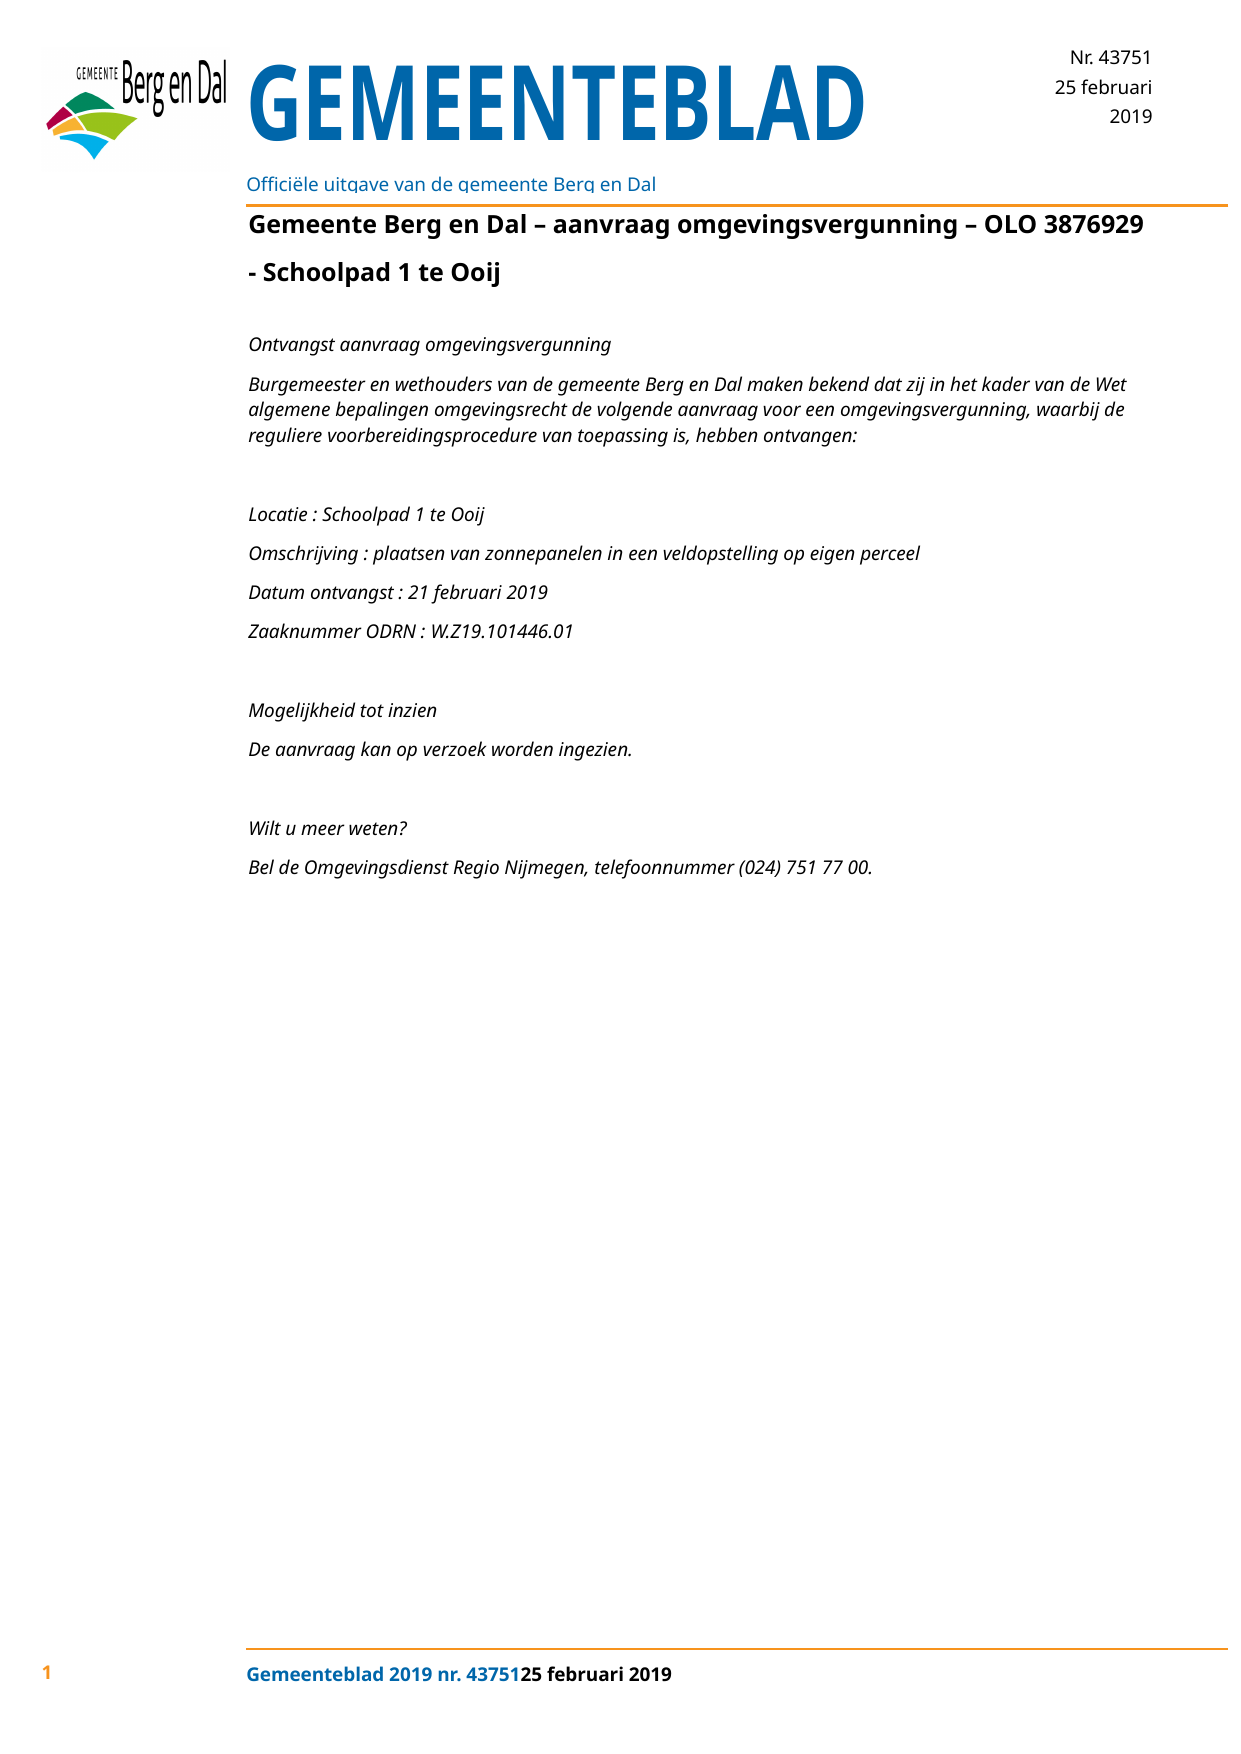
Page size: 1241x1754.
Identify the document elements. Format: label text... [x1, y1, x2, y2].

text Locatie : Schoolpad 1 te Ooij [248, 501, 1152, 526]
text Burgemeester en wethouders van de gemeente Berg en Dal maken bekend dat zij in het kader van de Wet algemene bepalingen omgevingsrecht de volgende aanvraag voor een omgevingsvergunning, waarbij de reguliere voorbereidingsprocedure van toepassing is, hebben ontvangen: [248, 371, 1152, 448]
text Bel de Omgevingsdienst Regio Nijmegen, telefoonnummer (024) 751 77 00. [248, 854, 1152, 880]
text Gemeente Berg en Dal – aanvraag omgevingsvergunning – OLO 3876929 - Schoolpad 1 te Ooij [248, 207, 1152, 288]
text Datum ontvangst : 21 februari 2019 [248, 579, 1152, 605]
picture [41, 47, 231, 172]
text Wilt u meer weten? [248, 815, 1152, 841]
text De aanvraag kan op verzoek worden ingezien. [248, 736, 1152, 762]
text Ontvangst aanvraag omgevingsvergunning [248, 331, 1152, 357]
text Omschrijving : plaatsen van zonnepanelen in een veldopstelling op eigen perceel [248, 540, 1152, 566]
text Mogelijkheid tot inzien [248, 697, 1152, 723]
text Zaaknummer ODRN : W.Z19.101446.01 [248, 618, 1152, 644]
